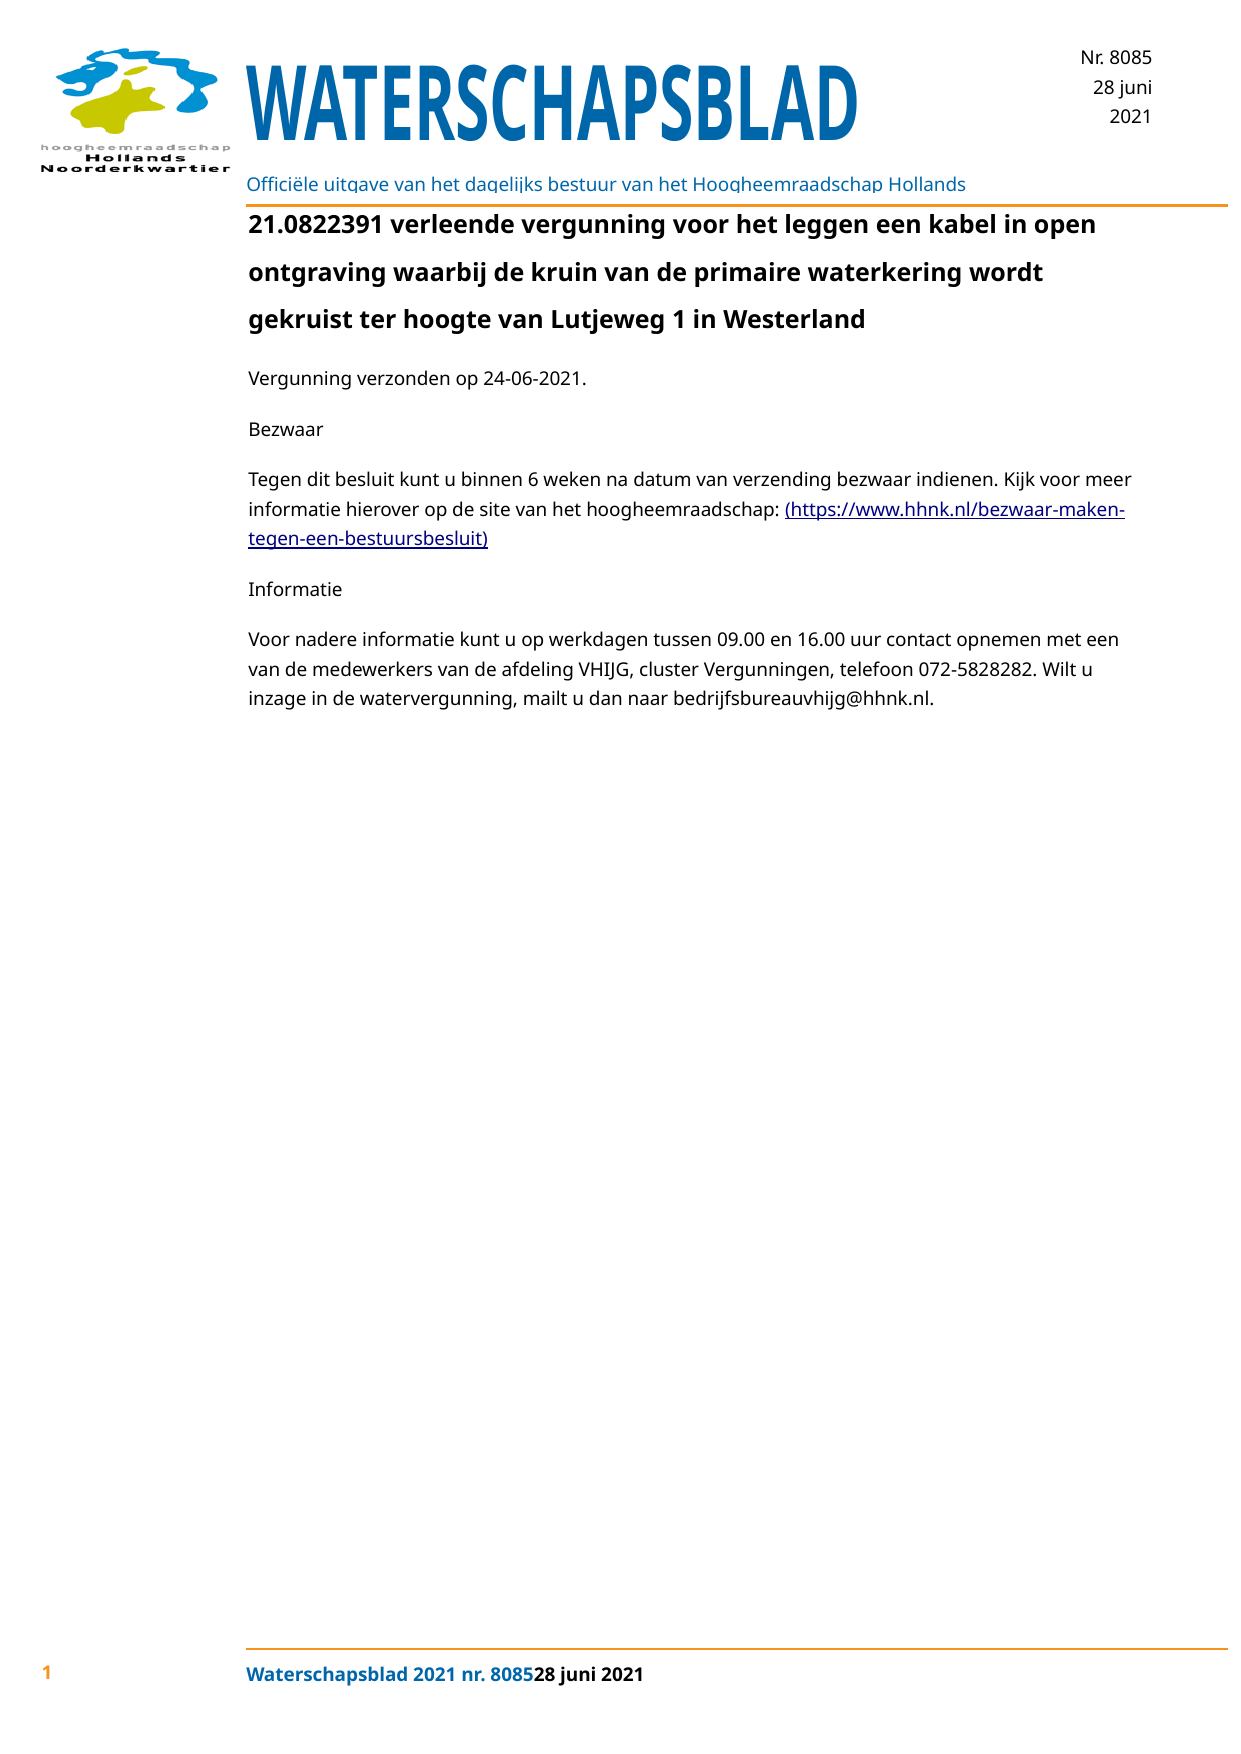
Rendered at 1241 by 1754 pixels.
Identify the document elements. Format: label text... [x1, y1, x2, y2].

text Tegen dit besluit kunt u binnen 6 weken na datum van verzending bezwaar indienen. Kijk voor meer informatie hierover op de site van het hoogheemraadschap: (https://www.hhnk.nl/bezwaar-maken-tegen-een-bestuursbesluit) [248, 466, 1152, 551]
text Informatie [248, 576, 1152, 602]
text Voor nadere informatie kunt u op werkdagen tussen 09.00 en 16.00 uur contact opnemen met een van de medewerkers van de afdeling VHIJG, cluster Vergunningen, telefoon 072-5828282. Wilt u inzage in de watervergunning, mailt u dan naar bedrijfsbureauvhijg@hhnk.nl. [248, 626, 1152, 711]
text Bezwaar [248, 416, 1152, 442]
text 21.0822391 verleende vergunning voor het leggen een kabel in open ontgraving waarbij de kruin van de primaire waterkering wordt gekruist ter hoogte van Lutjeweg 1 in Westerland [248, 207, 1152, 336]
picture [41, 47, 231, 172]
text Vergunning verzonden op 24-06-2021. [248, 366, 1152, 391]
